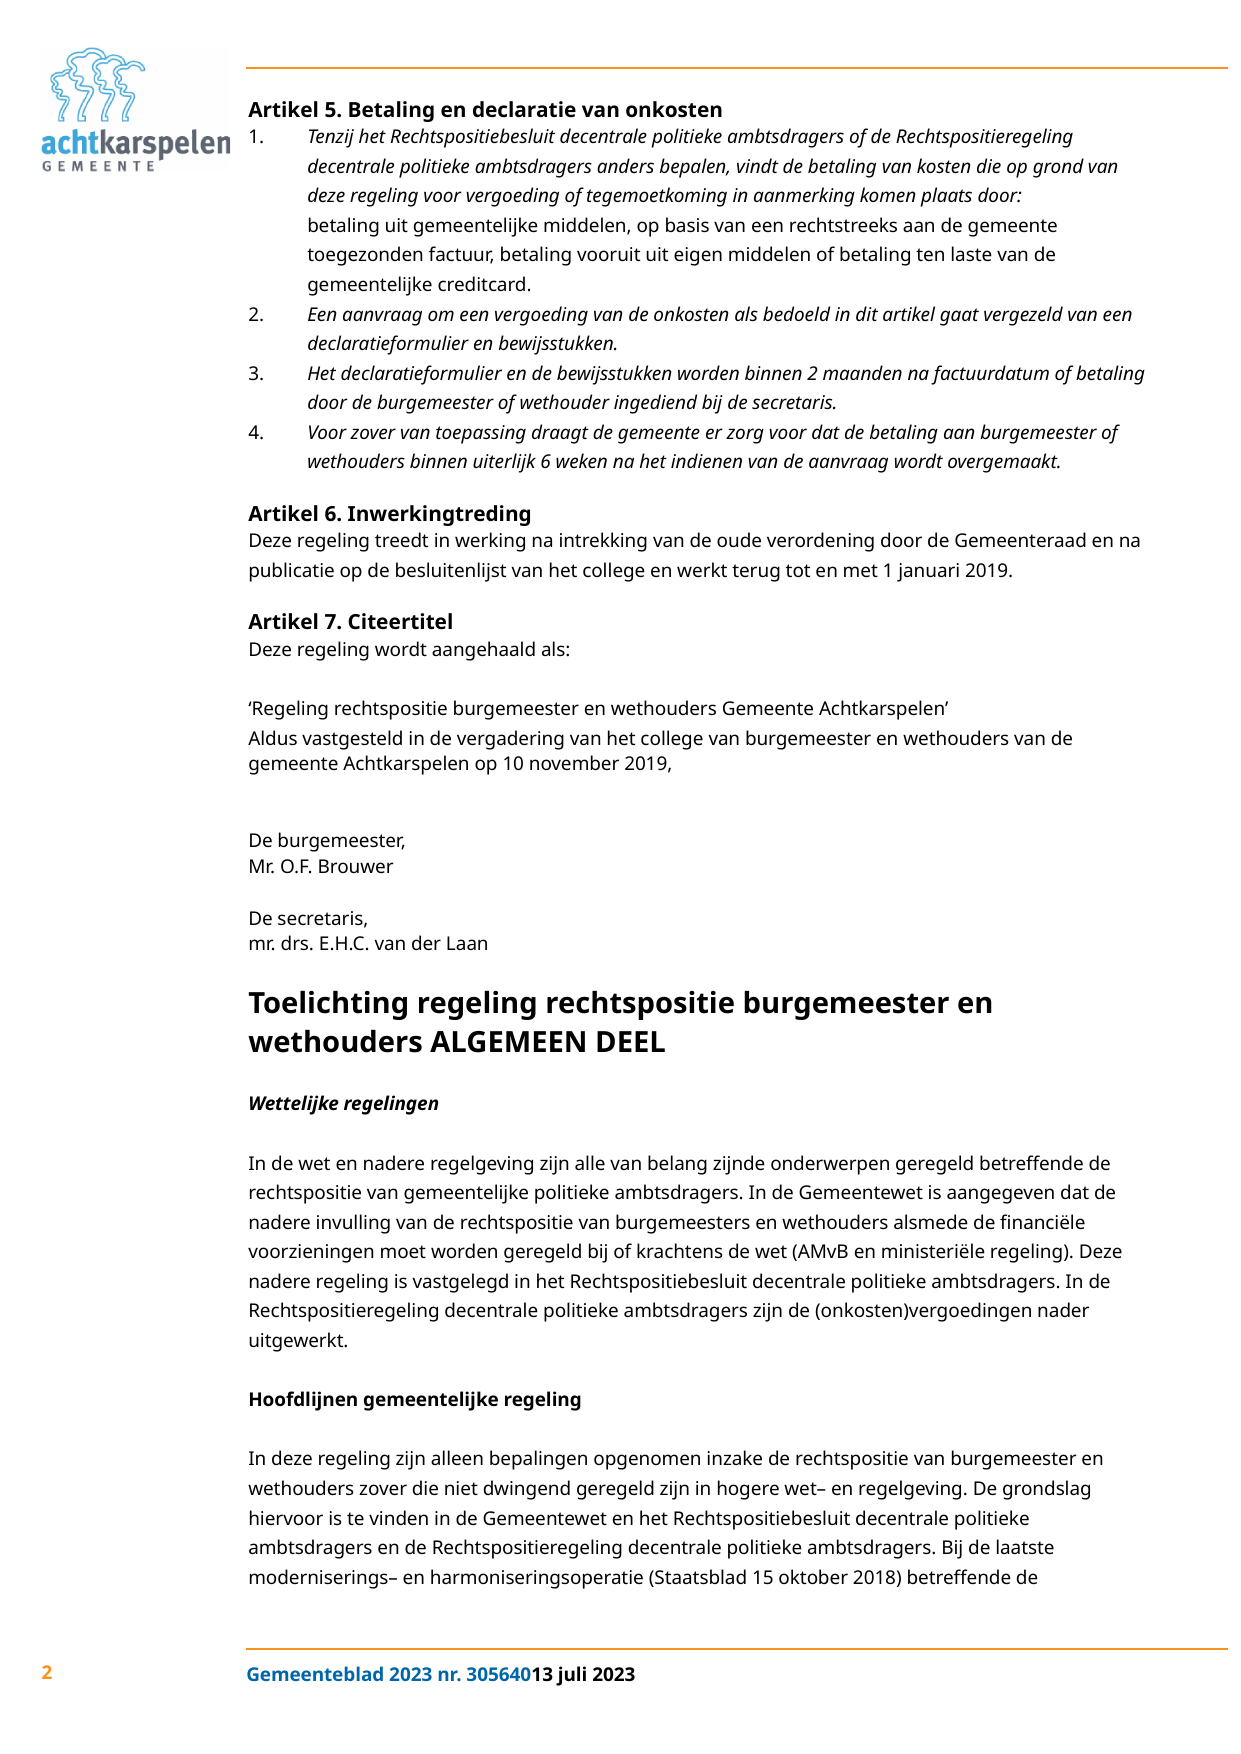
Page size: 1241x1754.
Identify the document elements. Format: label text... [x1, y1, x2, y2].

text In de wet en nadere regelgeving zijn alle van belang zijnde onderwerpen geregeld betreffende de rechtspositie van gemeentelijke politieke ambtsdragers. In de Gemeentewet is aangegeven dat de nadere invulling van de rechtspositie van burgemeesters en wethouders alsmede de financiële voorzieningen moet worden geregeld bij of krachtens de wet (AMvB en ministeriële regeling). Deze nadere regeling is vastgelegd in het Rechtspositiebesluit decentrale politieke ambtsdragers. In de Rechtspositieregeling decentrale politieke ambtsdragers zijn de (onkosten)vergoedingen nader uitgewerkt. [248, 1150, 1152, 1353]
text De burgemeester, [248, 828, 1152, 853]
list Voor zover van toepassing draagt de gemeente er zorg voor dat de betaling aan burgemeester of wethouders binnen uiterlijk 6 weken na het indienen van de aanvraag wordt overgemaakt. [248, 419, 1152, 474]
list betaling uit gemeentelijke middelen, op basis van een rechtstreeks aan de gemeente toegezonden factuur, betaling vooruit uit eigen middelen of betaling ten laste van de gemeentelijke creditcard. [248, 212, 1152, 297]
text Wettelijke regelingen [248, 1091, 1152, 1116]
text Deze regeling wordt aangehaald als: [248, 636, 1152, 662]
text Deze regeling treedt in werking na intrekking van de oude verordening door de Gemeenteraad en na publicatie op de besluitenlijst van het college en werkt terug tot en met 1 januari 2019. [248, 527, 1152, 583]
text Aldus vastgesteld in de vergadering van het college van burgemeester en wethouders van de gemeente Achtkarspelen op 10 november 2019, [248, 725, 1152, 776]
text Artikel 5. Betaling en declaratie van onkosten [248, 95, 1152, 123]
text ‘Regeling rechtspositie burgemeester en wethouders Gemeente Achtkarspelen’ [248, 695, 1152, 721]
text Artikel 7. Citeertitel [248, 607, 1152, 636]
text mr. drs. E.H.C. van der Laan [248, 931, 1152, 956]
text In deze regeling zijn alleen bepalingen opgenomen inzake de rechtspositie van burgemeester en wethouders zover die niet dwingend geregeld zijn in hogere wet– en regelgeving. De grondslag hiervoor is te vinden in de Gemeentewet en het Rechtspositiebesluit decentrale politieke ambtsdragers en de Rechtspositieregeling decentrale politieke ambtsdragers. Bij de laatste moderniserings– en harmoniseringsoperatie (Staatsblad 15 oktober 2018) betreffende de [248, 1446, 1152, 1589]
text Mr. O.F. Brouwer [248, 853, 1152, 879]
list Tenzij het Rechtspositiebesluit decentrale politieke ambtsdragers of de Rechtspositieregeling decentrale politieke ambtsdragers anders bepalen, vindt de betaling van kosten die op grond van deze regeling voor vergoeding of tegemoetkoming in aanmerking komen plaats door: [248, 123, 1152, 208]
list Een aanvraag om een vergoeding van de onkosten als bedoeld in dit artikel gaat vergezeld van een declaratieformulier en bewijsstukken. [248, 301, 1152, 356]
text Hoofdlijnen gemeentelijke regeling [248, 1386, 1152, 1412]
text De secretaris, [248, 905, 1152, 931]
text Toelichting regeling rechtspositie burgemeester en wethouders ALGEMEEN DEEL [248, 982, 1152, 1061]
list Het declaratieformulier en de bewijsstukken worden binnen 2 maanden na factuurdatum of betaling door de burgemeester of wethouder ingediend bij de secretaris. [248, 360, 1152, 415]
text Artikel 6. Inwerkingtreding [248, 499, 1152, 527]
picture [41, 47, 231, 172]
